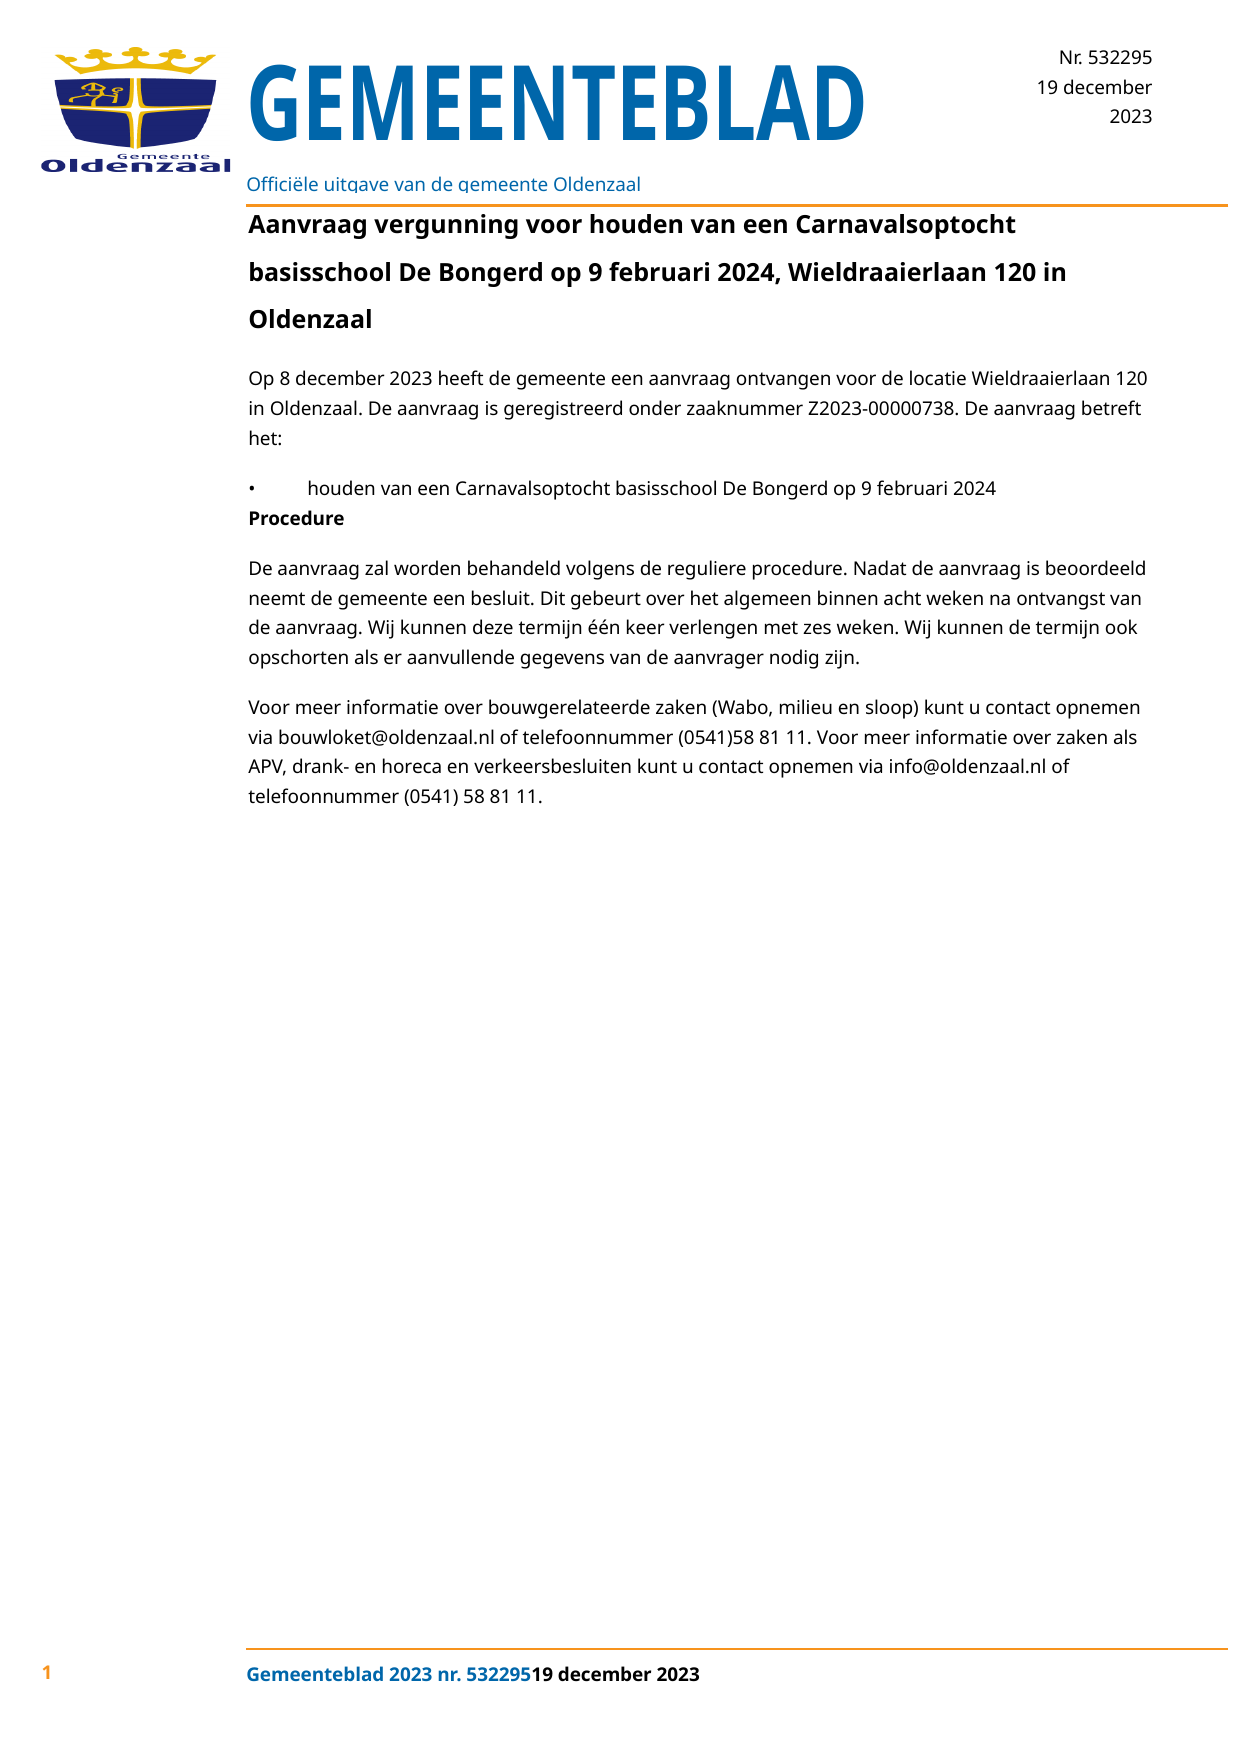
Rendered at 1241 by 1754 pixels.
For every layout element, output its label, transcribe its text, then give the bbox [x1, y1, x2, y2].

text Aanvraag vergunning voor houden van een Carnavalsoptocht basisschool De Bongerd op 9 februari 2024, Wieldraaierlaan 120 in Oldenzaal [248, 207, 1152, 336]
text De aanvraag zal worden behandeld volgens de reguliere procedure. Nadat de aanvraag is beoordeeld neemt de gemeente een besluit. Dit gebeurt over het algemeen binnen acht weken na ontvangst van de aanvraag. Wij kunnen deze termijn één keer verlengen met zes weken. Wij kunnen de termijn ook opschorten als er aanvullende gegevens van de aanvrager nodig zijn. [248, 555, 1152, 669]
picture [41, 47, 231, 172]
text Op 8 december 2023 heeft de gemeente een aanvraag ontvangen voor de locatie Wieldraaierlaan 120 in Oldenzaal. De aanvraag is geregistreerd onder zaaknummer Z2023-00000738. De aanvraag betreft het: [248, 366, 1152, 450]
list houden van een Carnavalsoptocht basisschool De Bongerd op 9 februari 2024 [248, 475, 1152, 501]
text Procedure [248, 505, 1152, 530]
text Voor meer informatie over bouwgerelateerde zaken (Wabo, milieu en sloop) kunt u contact opnemen via bouwloket@oldenzaal.nl of telefoonnummer (0541)58 81 11. Voor meer informatie over zaken als APV, drank- en horeca en verkeersbesluiten kunt u contact opnemen via info@oldenzaal.nl of telefoonnummer (0541) 58 81 11. [248, 694, 1152, 809]
